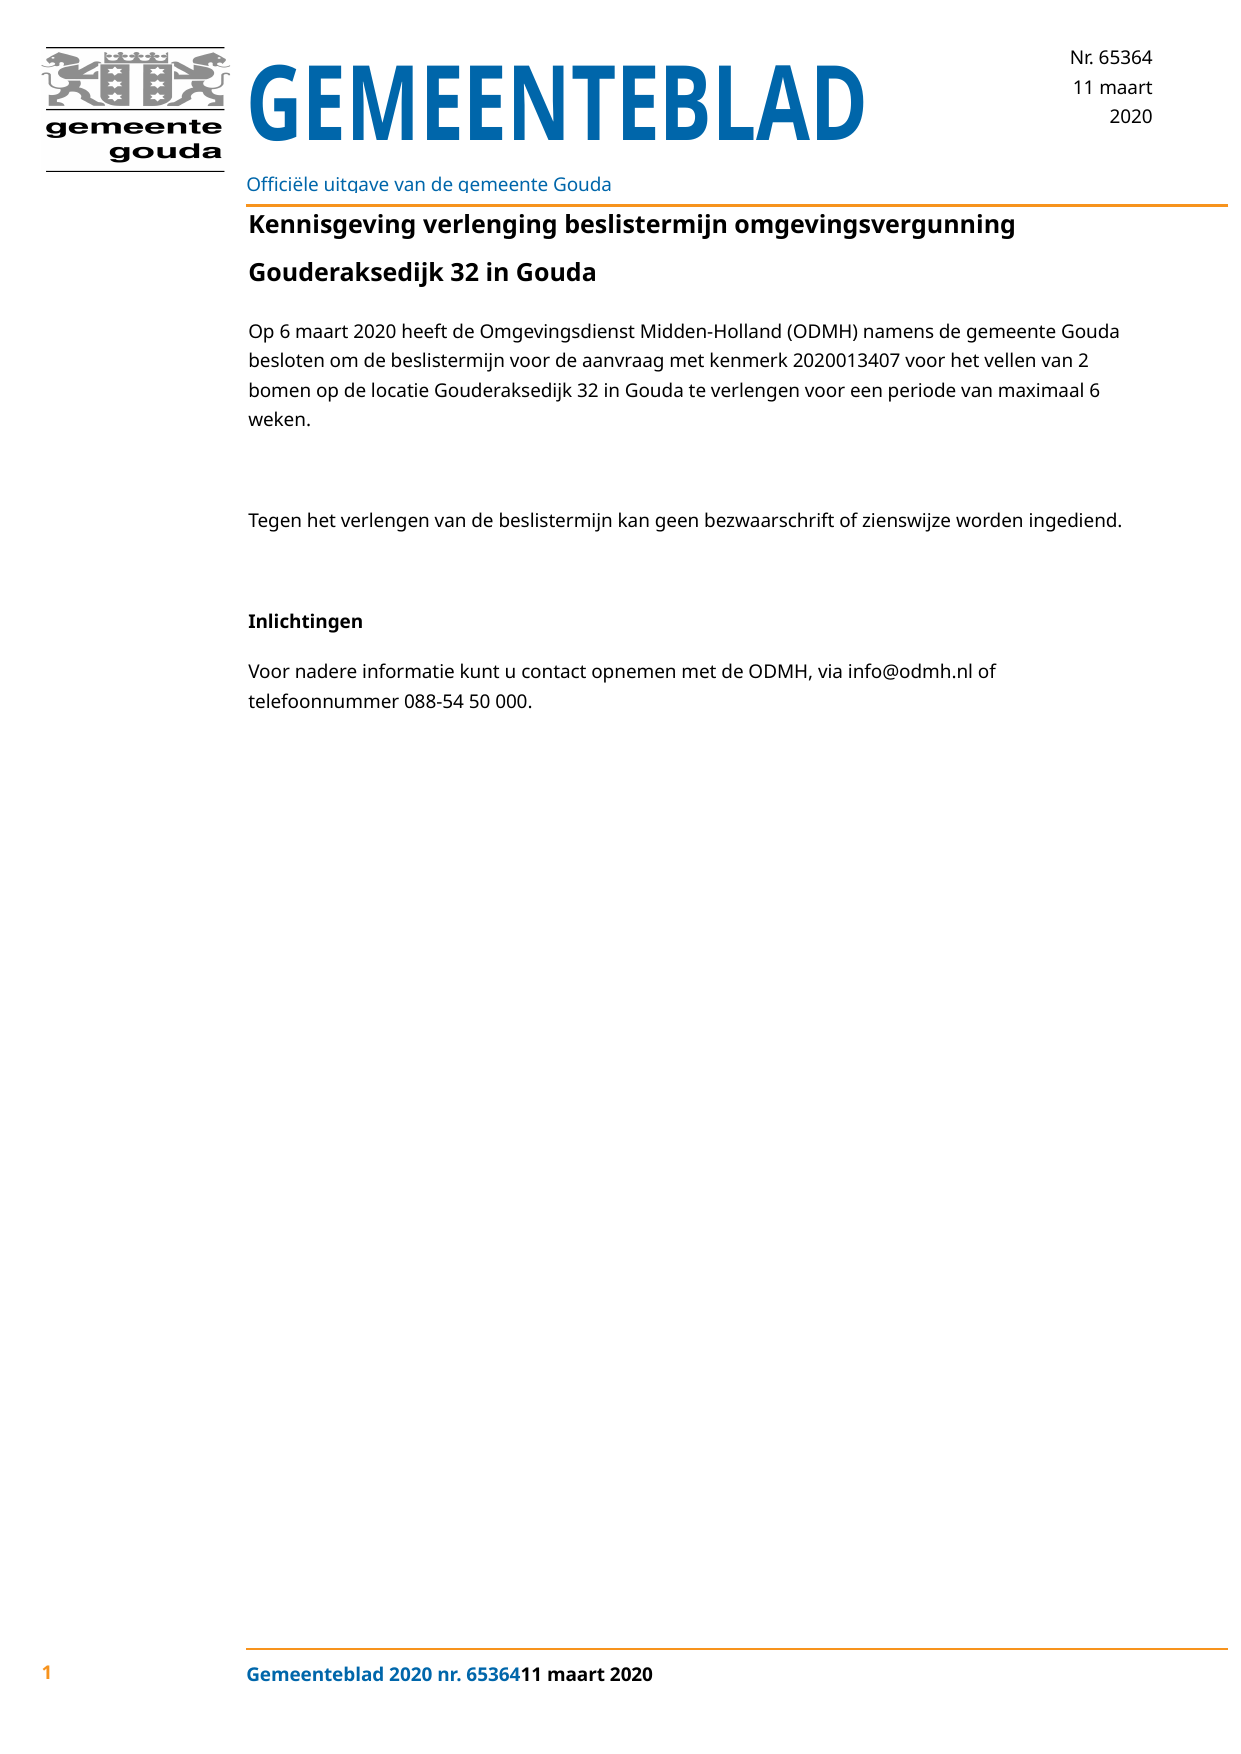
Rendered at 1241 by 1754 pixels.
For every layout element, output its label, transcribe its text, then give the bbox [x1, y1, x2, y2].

picture [41, 47, 231, 172]
text Voor nadere informatie kunt u contact opnemen met de ODMH, via info@odmh.nl of telefoonnummer 088-54 50 000. [248, 659, 1152, 714]
text Tegen het verlengen van de beslistermijn kan geen bezwaarschrift of zienswijze worden ingediend. [248, 507, 1152, 533]
text Op 6 maart 2020 heeft de Omgevingsdienst Midden-Holland (ODMH) namens de gemeente Gouda besloten om de beslistermijn voor de aanvraag met kenmerk 2020013407 voor het vellen van 2 bomen op de locatie Gouderaksedijk 32 in Gouda te verlengen voor een periode van maximaal 6 weken. [248, 318, 1152, 432]
text Inlichtingen [248, 608, 1152, 634]
text Kennisgeving verlenging beslistermijn omgevingsvergunning Gouderaksedijk 32 in Gouda [248, 207, 1152, 288]
